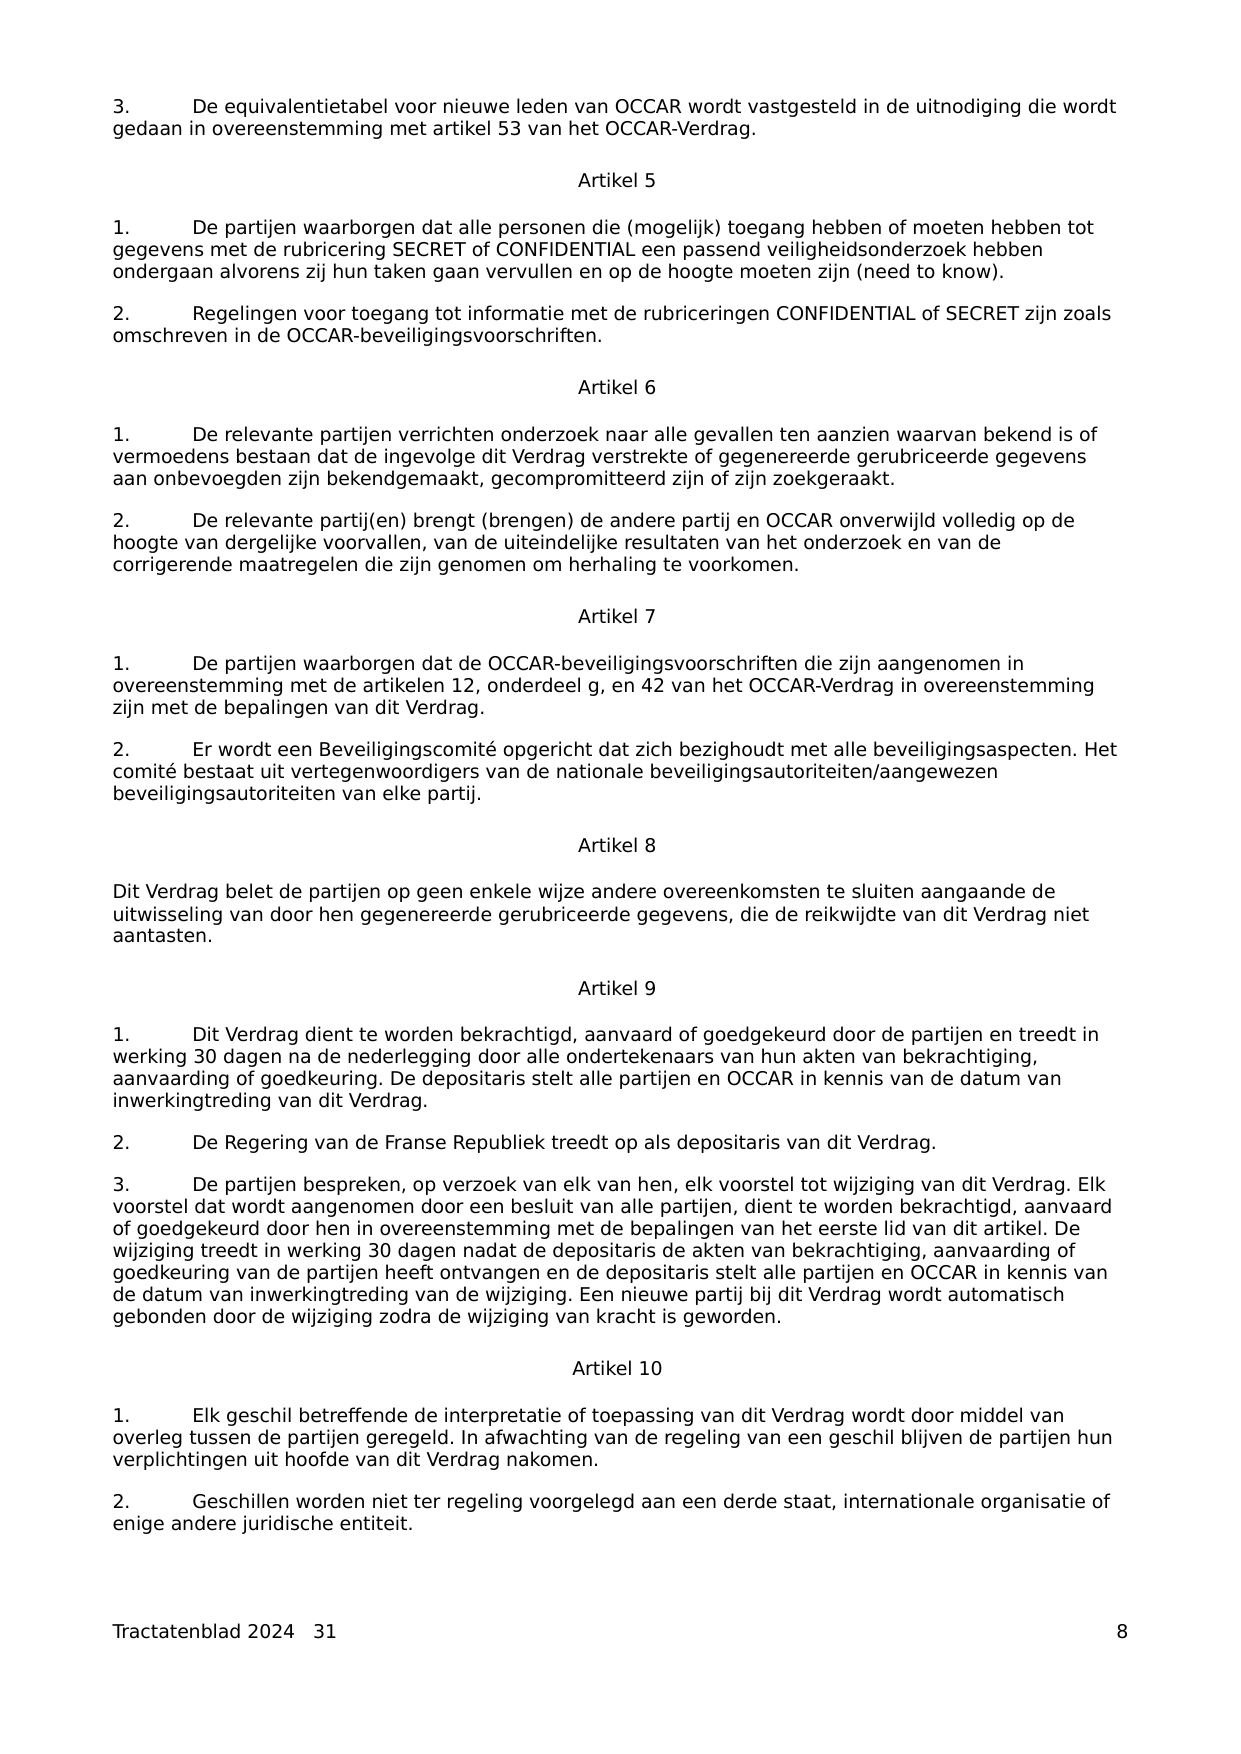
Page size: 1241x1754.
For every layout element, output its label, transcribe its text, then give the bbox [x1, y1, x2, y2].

subtitle Artikel 7 [112, 606, 1128, 628]
subtitle Artikel 5 [112, 170, 1128, 192]
text 2. Regelingen voor toegang tot informatie met de rubriceringen CONFIDENTIAL of SECRET zijn zoals omschreven in de OCCAR-beveiligingsvoorschriften. [112, 303, 1128, 347]
text 3. De equivalentietabel voor nieuwe leden van OCCAR wordt vastgesteld in de uitnodiging die wordt gedaan in overeenstemming met artikel 53 van het OCCAR-Verdrag. [112, 96, 1128, 140]
text 2. Geschillen worden niet ter regeling voorgelegd aan een derde staat, internationale organisatie of enige andere juridische entiteit. [112, 1491, 1128, 1535]
text 1. Elk geschil betreffende de interpretatie of toepassing van dit Verdrag wordt door middel van overleg tussen de partijen geregeld. In afwachting van de regeling van een geschil blijven de partijen hun verplichtingen uit hoofde van dit Verdrag nakomen. [112, 1405, 1128, 1471]
text 3. De partijen bespreken, op verzoek van elk van hen, elk voorstel tot wijziging van dit Verdrag. Elk voorstel dat wordt aangenomen door een besluit van alle partijen, dient te worden bekrachtigd, aanvaard of goedgekeurd door hen in overeenstemming met de bepalingen van het eerste lid van dit artikel. De wijziging treedt in werking 30 dagen nadat de depositaris de akten van bekrachtiging, aanvaarding of goedkeuring van de partijen heeft ontvangen en de depositaris stelt alle partijen en OCCAR in kennis van de datum van inwerkingtreding van de wijziging. Een nieuwe partij bij dit Verdrag wordt automatisch gebonden door de wijziging zodra de wijziging van kracht is geworden. [112, 1174, 1128, 1328]
subtitle Artikel 8 [112, 834, 1128, 856]
text Dit Verdrag belet de partijen op geen enkele wijze andere overeenkomsten te sluiten aangaande de uitwisseling van door hen gegenereerde gerubriceerde gegevens, die de reikwijdte van dit Verdrag niet aantasten. [112, 881, 1128, 947]
text 1. De partijen waarborgen dat alle personen die (mogelijk) toegang hebben of moeten hebben tot gegevens met de rubricering SECRET of CONFIDENTIAL een passend veiligheidsonderzoek hebben ondergaan alvorens zij hun taken gaan vervullen en op de hoogte moeten zijn (need to know). [112, 217, 1128, 283]
text 1. De partijen waarborgen dat de OCCAR-beveiligingsvoorschriften die zijn aangenomen in overeenstemming met de artikelen 12, onderdeel g, en 42 van het OCCAR-Verdrag in overeenstemming zijn met de bepalingen van dit Verdrag. [112, 653, 1128, 718]
text 2. De Regering van de Franse Republiek treedt op als depositaris van dit Verdrag. [112, 1132, 1128, 1154]
text 2. Er wordt een Beveiligingscomité opgericht dat zich bezighoudt met alle beveiligingsaspecten. Het comité bestaat uit vertegenwoordigers van de nationale beveiligingsautoriteiten/aangewezen beveiligingsautoriteiten van elke partij. [112, 738, 1128, 804]
subtitle Artikel 6 [112, 377, 1128, 399]
text 1. Dit Verdrag dient te worden bekrachtigd, aanvaard of goedgekeurd door de partijen en treedt in werking 30 dagen na de nederlegging door alle ondertekenaars van hun akten van bekrachtiging, aanvaarding of goedkeuring. De depositaris stelt alle partijen en OCCAR in kennis van de datum van inwerkingtreding van dit Verdrag. [112, 1024, 1128, 1112]
text 2. De relevante partij(en) brengt (brengen) de andere partij en OCCAR onverwijld volledig op de hoogte van dergelijke voorvallen, van de uiteindelijke resultaten van het onderzoek en van de corrigerende maatregelen die zijn genomen om herhaling te voorkomen. [112, 510, 1128, 576]
subtitle Artikel 10 [112, 1358, 1128, 1380]
subtitle Artikel 9 [112, 977, 1128, 999]
text 1. De relevante partijen verrichten onderzoek naar alle gevallen ten aanzien waarvan bekend is of vermoedens bestaan dat de ingevolge dit Verdrag verstrekte of gegenereerde gerubriceerde gegevens aan onbevoegden zijn bekendgemaakt, gecompromitteerd zijn of zijn zoekgeraakt. [112, 424, 1128, 490]
